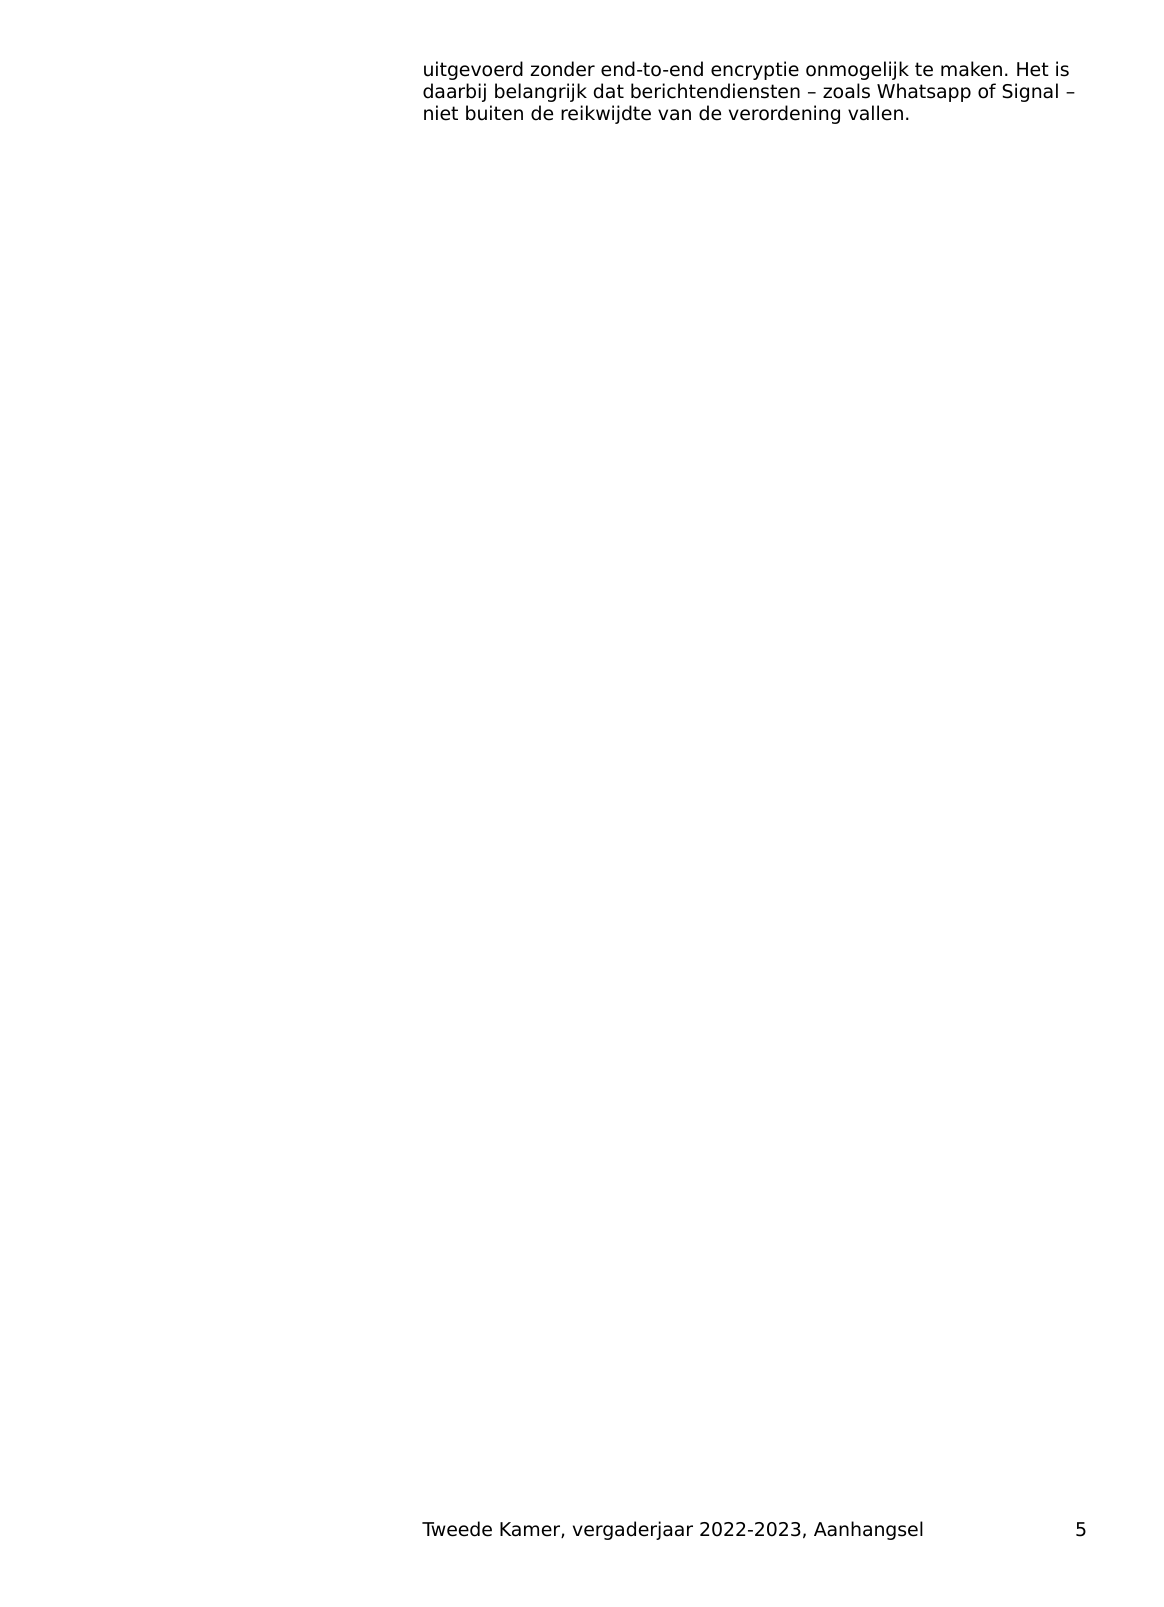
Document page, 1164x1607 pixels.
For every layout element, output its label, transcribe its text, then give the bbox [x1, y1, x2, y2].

text uitgevoerd zonder end-to-end encryptie onmogelijk te maken. Het is daarbij belangrijk dat berichtendiensten – zoals Whatsapp of Signal – niet buiten de reikwijdte van de verordening vallen. [422, 59, 1087, 125]
